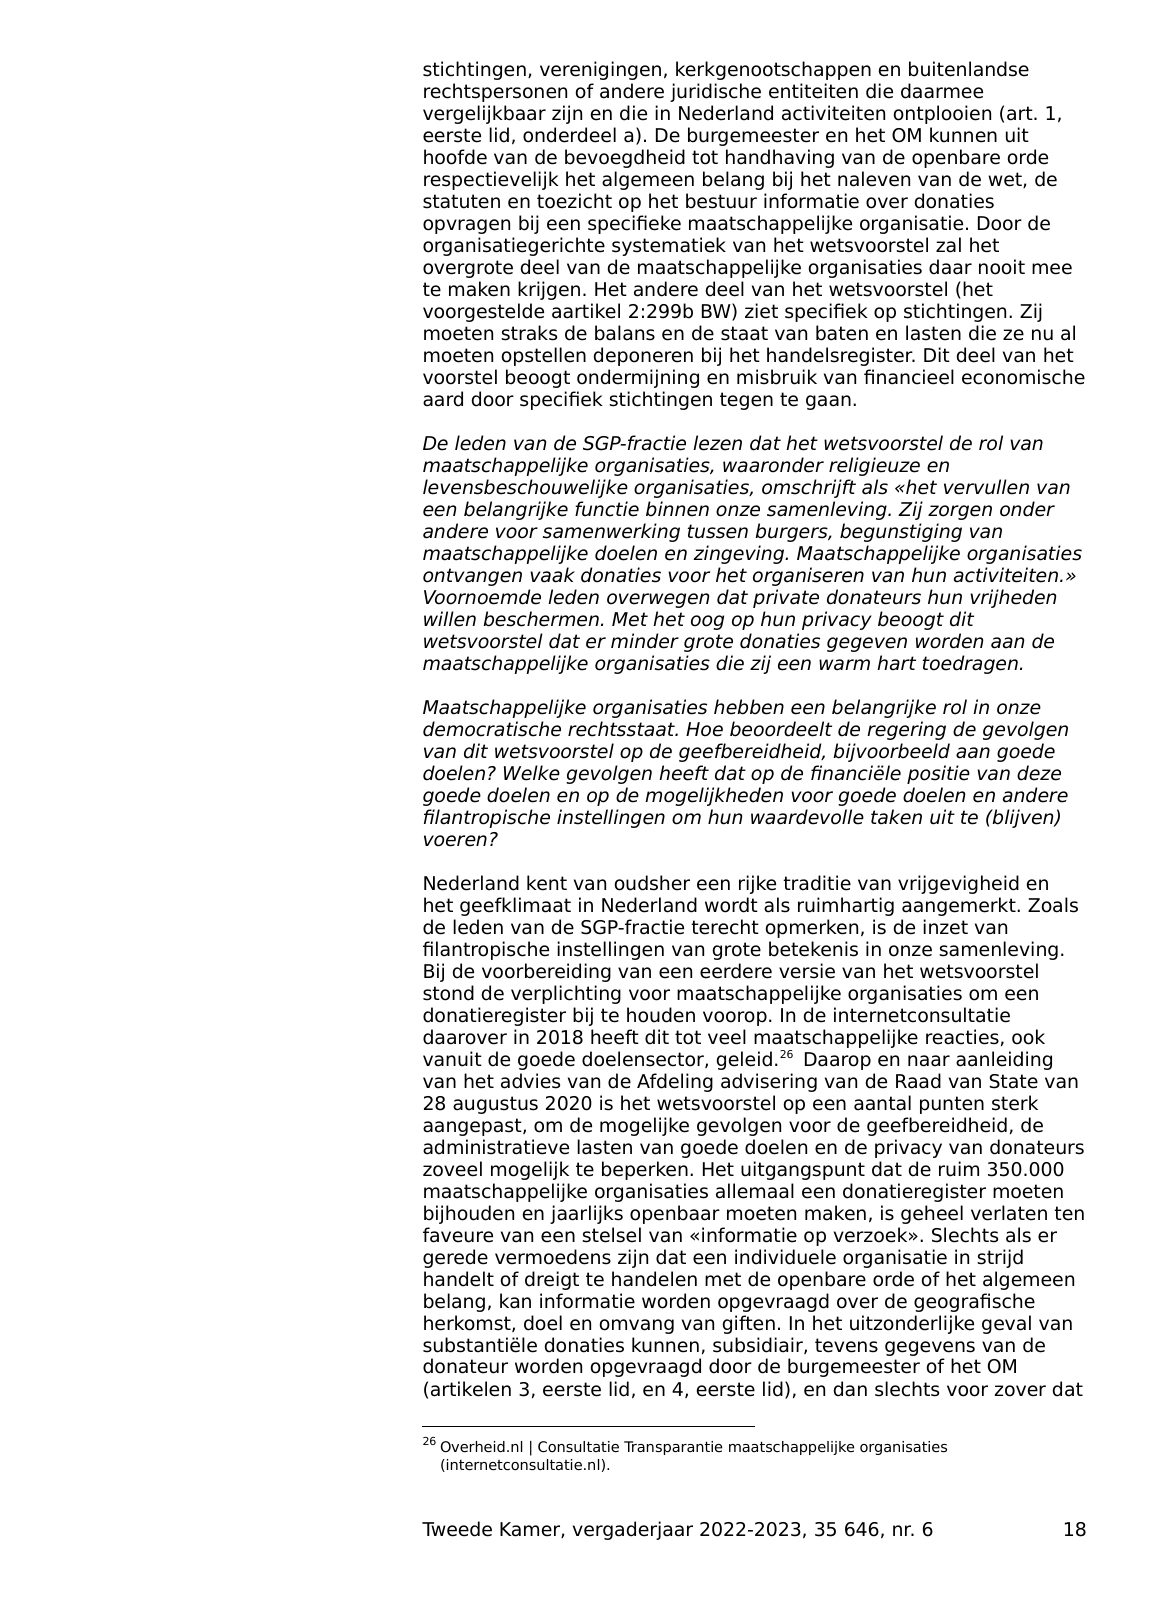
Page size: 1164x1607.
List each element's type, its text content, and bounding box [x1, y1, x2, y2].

text Maatschappelijke organisaties hebben een belangrijke rol in onze democratische rechtsstaat. Hoe beoordeelt de regering de gevolgen van dit wetsvoorstel op de geefbereidheid, bijvoorbeeld aan goede doelen? Welke gevolgen heeft dat op de financiële positie van deze goede doelen en op de mogelijkheden voor goede doelen en andere filantropische instellingen om hun waardevolle taken uit te (blijven) voeren? [422, 697, 1087, 851]
text stichtingen, verenigingen, kerkgenootschappen en buitenlandse rechtspersonen of andere juridische entiteiten die daarmee vergelijkbaar zijn en die in Nederland activiteiten ontplooien (art. 1, eerste lid, onderdeel a). De burgemeester en het OM kunnen uit hoofde van de bevoegdheid tot handhaving van de openbare orde respectievelijk het algemeen belang bij het naleven van de wet, de statuten en toezicht op het bestuur informatie over donaties opvragen bij een specifieke maatschappelijke organisatie. Door de organisatiegerichte systematiek van het wetsvoorstel zal het overgrote deel van de maatschappelijke organisaties daar nooit mee te maken krijgen. Het andere deel van het wetsvoorstel (het voorgestelde aartikel 2:299b BW) ziet specifiek op stichtingen. Zij moeten straks de balans en de staat van baten en lasten die ze nu al moeten opstellen deponeren bij het handelsregister. Dit deel van het voorstel beoogt ondermijning en misbruik van financieel economische aard door specifiek stichtingen tegen te gaan. [422, 59, 1087, 411]
text De leden van de SGP-fractie lezen dat het wetsvoorstel de rol van maatschappelijke organisaties, waaronder religieuze en levensbeschouwelijke organisaties, omschrijft als «het vervullen van een belangrijke functie binnen onze samenleving. Zij zorgen onder andere voor samenwerking tussen burgers, begunstiging van maatschappelijke doelen en zingeving. Maatschappelijke organisaties ontvangen vaak donaties voor het organiseren van hun activiteiten.» Voornoemde leden overwegen dat private donateurs hun vrijheden willen beschermen. Met het oog op hun privacy beoogt dit wetsvoorstel dat er minder grote donaties gegeven worden aan de maatschappelijke organisaties die zij een warm hart toedragen. [422, 433, 1087, 675]
text Nederland kent van oudsher een rijke traditie van vrijgevigheid en het geefklimaat in Nederland wordt als ruimhartig aangemerkt. Zoals de leden van de SGP-fractie terecht opmerken, is de inzet van filantropische instellingen van grote betekenis in onze samenleving. Bij de voorbereiding van een eerdere versie van het wetsvoorstel stond de verplichting voor maatschappelijke organisaties om een donatieregister bij te houden voorop. In de internetconsultatie daarover in 2018 heeft dit tot veel maatschappelijke reacties, ook vanuit de goede doelensector, geleid. Daarop en naar aanleiding van het advies van de Afdeling advisering van de Raad van State van 28 augustus 2020 is het wetsvoorstel op een aantal punten sterk aangepast, om de mogelijke gevolgen voor de geefbereidheid, de administratieve lasten van goede doelen en de privacy van donateurs zoveel mogelijk te beperken. Het uitgangspunt dat de ruim 350.000 maatschappelijke organisaties allemaal een donatieregister moeten bijhouden en jaarlijks openbaar moeten maken, is geheel verlaten ten faveure van een stelsel van «informatie op verzoek». Slechts als er gerede vermoedens zijn dat een individuele organisatie in strijd handelt of dreigt te handelen met de openbare orde of het algemeen belang, kan informatie worden opgevraagd over de geografische herkomst, doel en omvang van giften. In het uitzonderlijke geval van substantiële donaties kunnen, subsidiair, tevens gegevens van de donateur worden opgevraagd door de burgemeester of het OM (artikelen 3, eerste lid, en 4, eerste lid), en dan slechts voor zover dat [422, 873, 1087, 1400]
text Overheid.nl | Consultatie Transparantie maatschappelijke organisaties (internetconsultatie.nl). [422, 1435, 1087, 1474]
